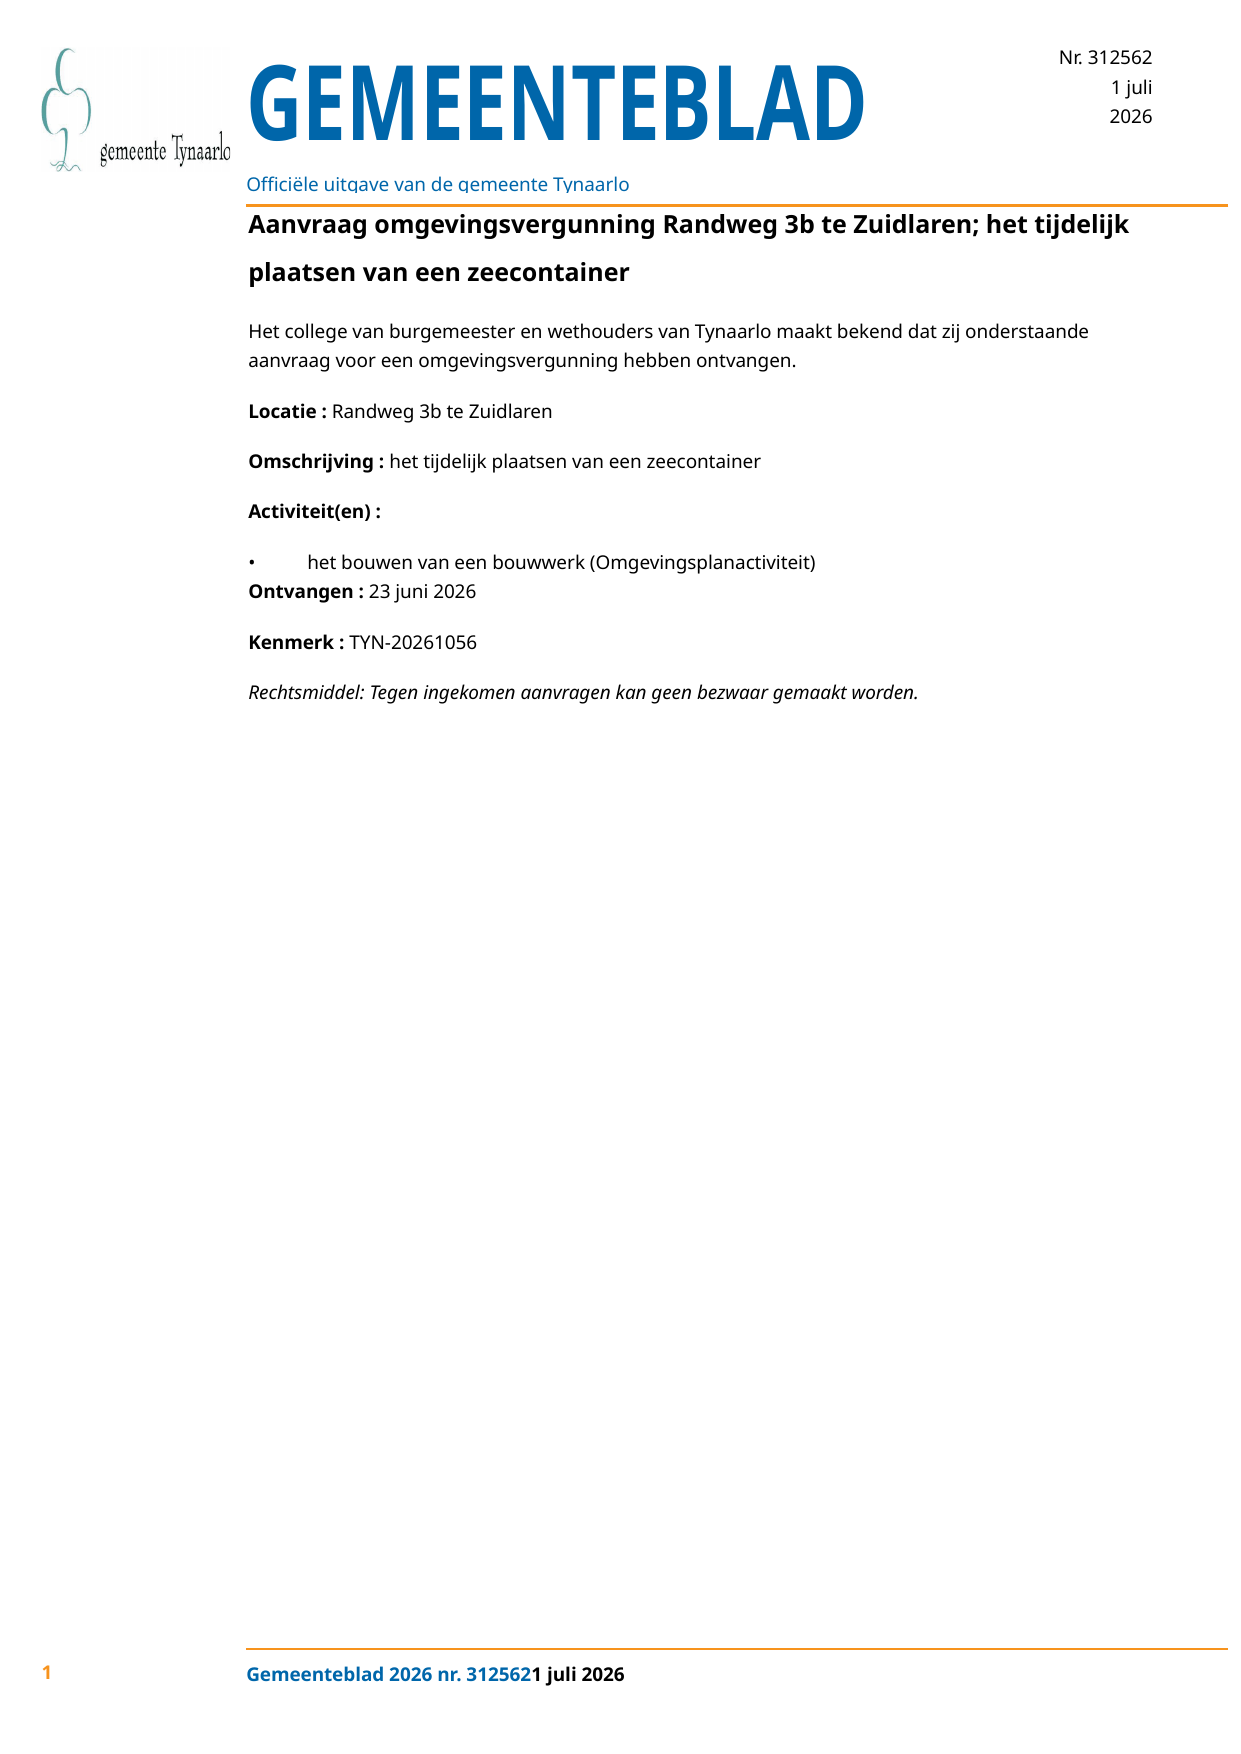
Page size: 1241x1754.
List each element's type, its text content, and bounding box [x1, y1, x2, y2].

list het bouwen van een bouwwerk (Omgevingsplanactiviteit) [248, 549, 1152, 575]
text Activiteit(en) : [248, 499, 1152, 524]
text Locatie : Randweg 3b te Zuidlaren [248, 398, 1152, 424]
text Omschrijving : het tijdelijk plaatsen van een zeecontainer [248, 448, 1152, 474]
text Kenmerk : TYN-20261056 [248, 629, 1152, 655]
picture [41, 47, 231, 172]
text Aanvraag omgevingsvergunning Randweg 3b te Zuidlaren; het tijdelijk plaatsen van een zeecontainer [248, 207, 1152, 288]
text Rechtsmiddel: Tegen ingekomen aanvragen kan geen bezwaar gemaakt worden. [248, 679, 1152, 705]
text Het college van burgemeester en wethouders van Tynaarlo maakt bekend dat zij onderstaande aanvraag voor een omgevingsvergunning hebben ontvangen. [248, 318, 1152, 373]
text Ontvangen : 23 juni 2026 [248, 579, 1152, 604]
